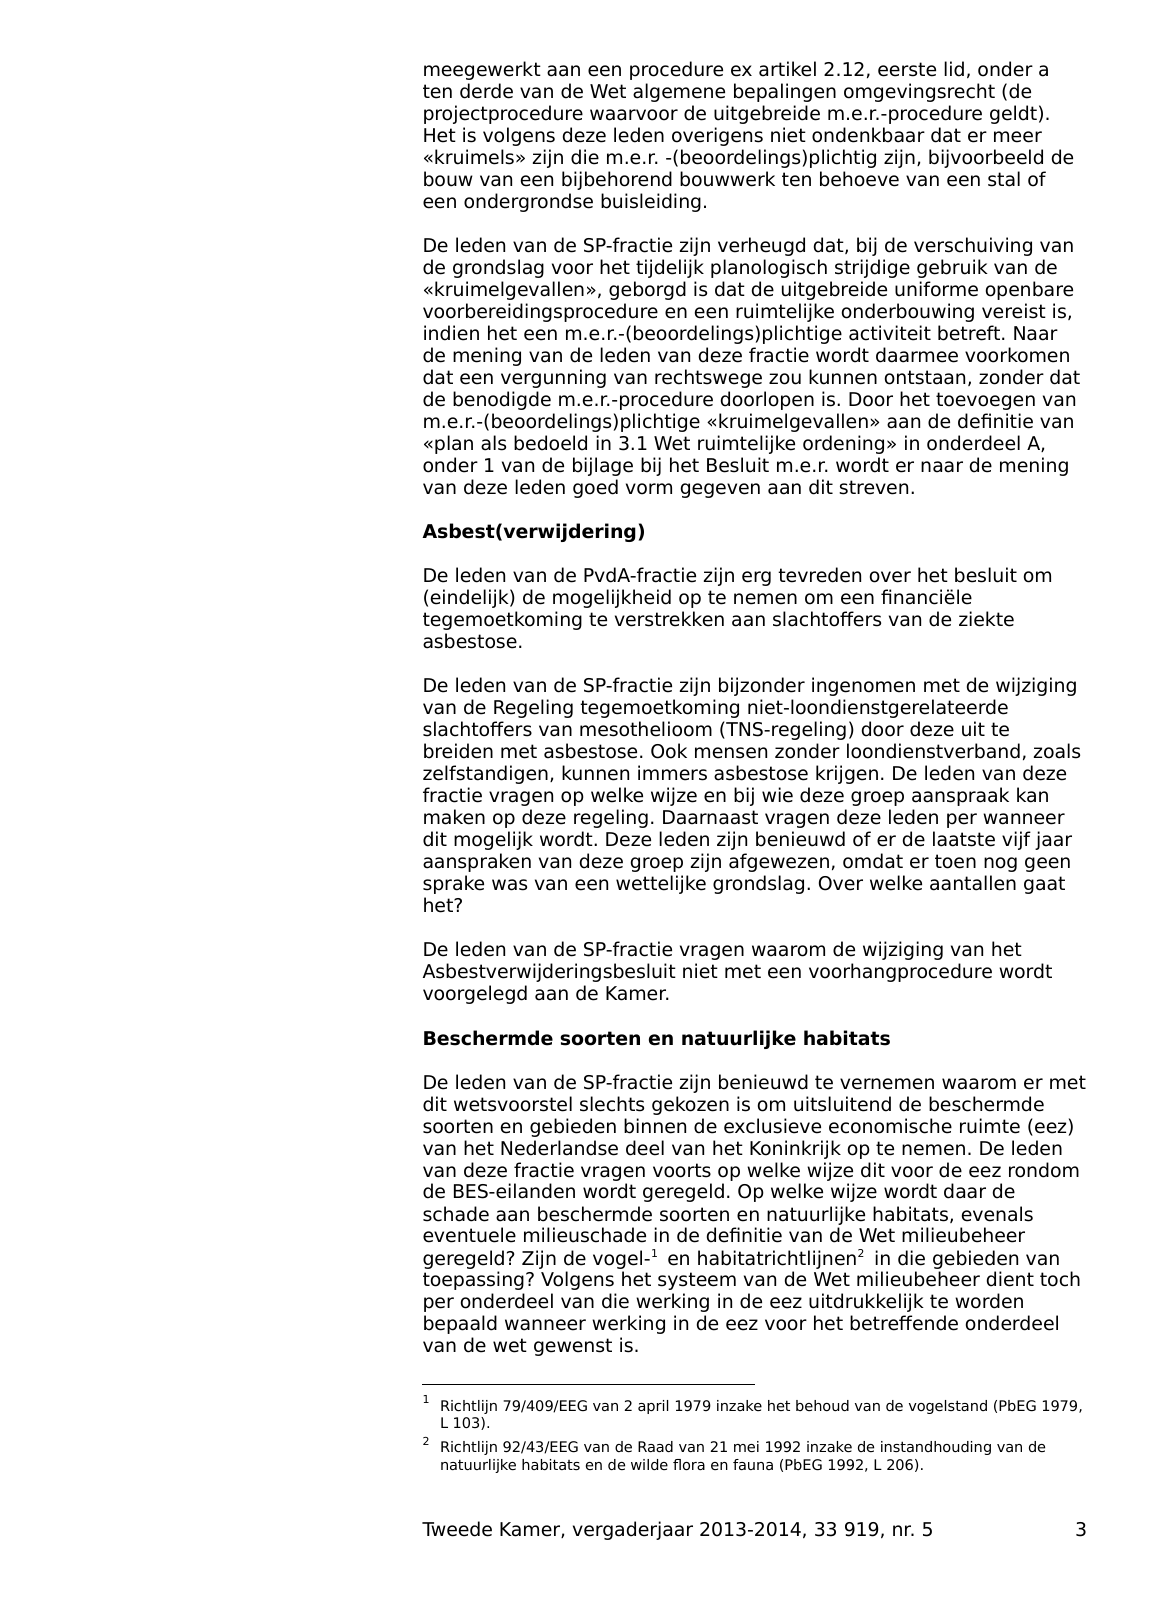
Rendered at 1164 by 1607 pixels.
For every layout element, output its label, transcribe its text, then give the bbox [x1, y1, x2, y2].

text Richtlijn 92/43/EEG van de Raad van 21 mei 1992 inzake de instandhouding van de natuurlijke habitats en de wilde flora en fauna (PbEG 1992, L 206). [422, 1435, 1087, 1474]
subtitle Beschermde soorten en natuurlijke habitats [422, 1027, 1087, 1049]
text De leden van de SP-fractie zijn verheugd dat, bij de verschuiving van de grondslag voor het tijdelijk planologisch strijdige gebruik van de «kruimelgevallen», geborgd is dat de uitgebreide uniforme openbare voorbereidingsprocedure en een ruimtelijke onderbouwing vereist is, indien het een m.e.r.-(beoordelings)plichtige activiteit betreft. Naar de mening van de leden van deze fractie wordt daarmee voorkomen dat een vergunning van rechtswege zou kunnen ontstaan, zonder dat de benodigde m.e.r.-procedure doorlopen is. Door het toevoegen van m.e.r.-(beoordelings)plichtige «kruimelgevallen» aan de definitie van «plan als bedoeld in 3.1 Wet ruimtelijke ordening» in onderdeel A, onder 1 van de bijlage bij het Besluit m.e.r. wordt er naar de mening van deze leden goed vorm gegeven aan dit streven. [422, 235, 1087, 499]
text De leden van de SP-fractie vragen waarom de wijziging van het Asbestverwijderingsbesluit niet met een voorhangprocedure wordt voorgelegd aan de Kamer. [422, 939, 1087, 1005]
text De leden van de SP-fractie zijn benieuwd te vernemen waarom er met dit wetsvoorstel slechts gekozen is om uitsluitend de beschermde soorten en gebieden binnen de exclusieve economische ruimte (eez) van het Nederlandse deel van het Koninkrijk op te nemen. De leden van deze fractie vragen voorts op welke wijze dit voor de eez rondom de BES-eilanden wordt geregeld. Op welke wijze wordt daar de schade aan beschermde soorten en natuurlijke habitats, evenals eventuele milieuschade in de definitie van de Wet milieubeheer geregeld? Zijn de vogel- en habitatrichtlijnen in die gebieden van toepassing? Volgens het systeem van de Wet milieubeheer dient toch per onderdeel van die werking in de eez uitdrukkelijk te worden bepaald wanneer werking in de eez voor het betreffende onderdeel van de wet gewenst is. [422, 1072, 1087, 1357]
text De leden van de PvdA-fractie zijn erg tevreden over het besluit om (eindelijk) de mogelijkheid op te nemen om een financiële tegemoetkoming te verstrekken aan slachtoffers van de ziekte asbestose. [422, 565, 1087, 653]
text De leden van de SP-fractie zijn bijzonder ingenomen met de wijziging van de Regeling tegemoetkoming niet-loondienstgerelateerde slachtoffers van mesothelioom (TNS-regeling) door deze uit te breiden met asbestose. Ook mensen zonder loondienstverband, zoals zelfstandigen, kunnen immers asbestose krijgen. De leden van deze fractie vragen op welke wijze en bij wie deze groep aanspraak kan maken op deze regeling. Daarnaast vragen deze leden per wanneer dit mogelijk wordt. Deze leden zijn benieuwd of er de laatste vijf jaar aanspraken van deze groep zijn afgewezen, omdat er toen nog geen sprake was van een wettelijke grondslag. Over welke aantallen gaat het? [422, 675, 1087, 917]
subtitle Asbest(verwijdering) [422, 521, 1087, 543]
text Richtlijn 79/409/EEG van 2 april 1979 inzake het behoud van de vogelstand (PbEG 1979, L 103). [422, 1393, 1087, 1432]
text meegewerkt aan een procedure ex artikel 2.12, eerste lid, onder a ten derde van de Wet algemene bepalingen omgevingsrecht (de projectprocedure waarvoor de uitgebreide m.e.r.-procedure geldt). Het is volgens deze leden overigens niet ondenkbaar dat er meer «kruimels» zijn die m.e.r. -(beoordelings)plichtig zijn, bijvoorbeeld de bouw van een bijbehorend bouwwerk ten behoeve van een stal of een ondergrondse buisleiding. [422, 59, 1087, 213]
